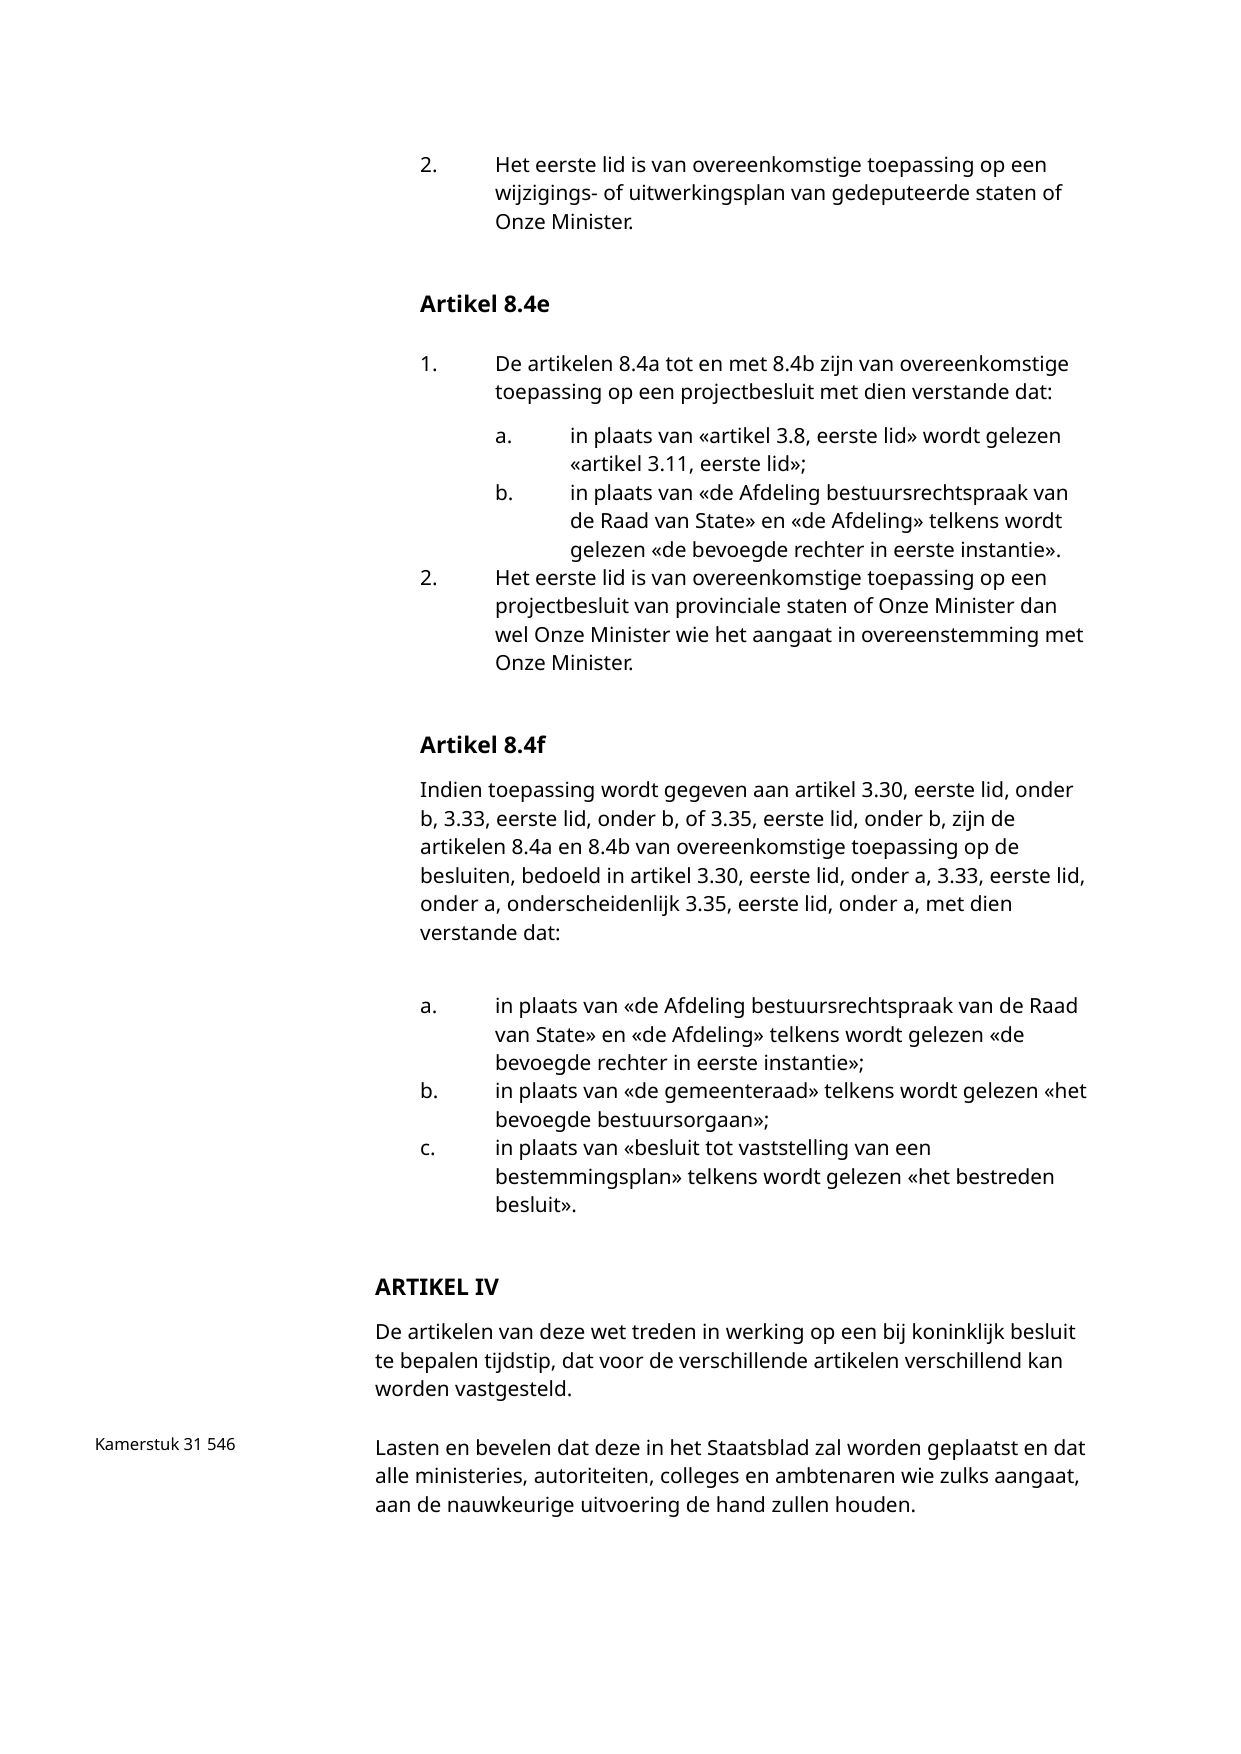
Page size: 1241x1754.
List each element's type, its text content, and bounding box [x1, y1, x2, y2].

list in plaats van «besluit tot vaststelling van een bestemmingsplan» telkens wordt gelezen «het bestreden besluit». [420, 1133, 1090, 1219]
text De artikelen van deze wet treden in werking op een bij koninklijk besluit te bepalen tijdstip, dat voor de verschillende artikelen verschillend kan worden vastgesteld. [375, 1317, 1090, 1403]
list Het eerste lid is van overeenkomstige toepassing op een wijzigings- of uitwerkingsplan van gedeputeerde staten of Onze Minister. [420, 150, 1090, 235]
text Indien toepassing wordt gegeven aan artikel 3.30, eerste lid, onder b, 3.33, eerste lid, onder b, of 3.35, eerste lid, onder b, zijn de artikelen 8.4a en 8.4b van overeenkomstige toepassing op de besluiten, bedoeld in artikel 3.30, eerste lid, onder a, 3.33, eerste lid, onder a, onderscheidenlijk 3.35, eerste lid, onder a, met dien verstande dat: [420, 776, 1090, 946]
subtitle ARTIKEL IV [375, 1271, 1090, 1302]
subtitle Artikel 8.4e [420, 288, 1090, 319]
list in plaats van «artikel 3.8, eerste lid» wordt gelezen «artikel 3.11, eerste lid»; [495, 421, 1090, 478]
list in plaats van «de gemeenteraad» telkens wordt gelezen «het bevoegde bestuursorgaan»; [420, 1077, 1090, 1133]
list Het eerste lid is van overeenkomstige toepassing op een projectbesluit van provinciale staten of Onze Minister dan wel Onze Minister wie het aangaat in overeenstemming met Onze Minister. [420, 563, 1090, 677]
list in plaats van «de Afdeling bestuursrechtspraak van de Raad van State» en «de Afdeling» telkens wordt gelezen «de bevoegde rechter in eerste instantie». [495, 478, 1090, 563]
subtitle Artikel 8.4f [420, 729, 1090, 761]
text Kamerstuk 31 546 [94, 1433, 328, 1456]
text Lasten en bevelen dat deze in het Staatsblad zal worden geplaatst en dat alle ministeries, autoriteiten, colleges en ambtenaren wie zulks aangaat, aan de nauwkeurige uitvoering de hand zullen houden. [375, 1433, 1090, 1518]
list De artikelen 8.4a tot en met 8.4b zijn van overeenkomstige toepassing op een projectbesluit met dien verstande dat: [420, 349, 1090, 406]
list in plaats van «de Afdeling bestuursrechtspraak van de Raad van State» en «de Afdeling» telkens wordt gelezen «de bevoegde rechter in eerste instantie»; [420, 991, 1090, 1077]
